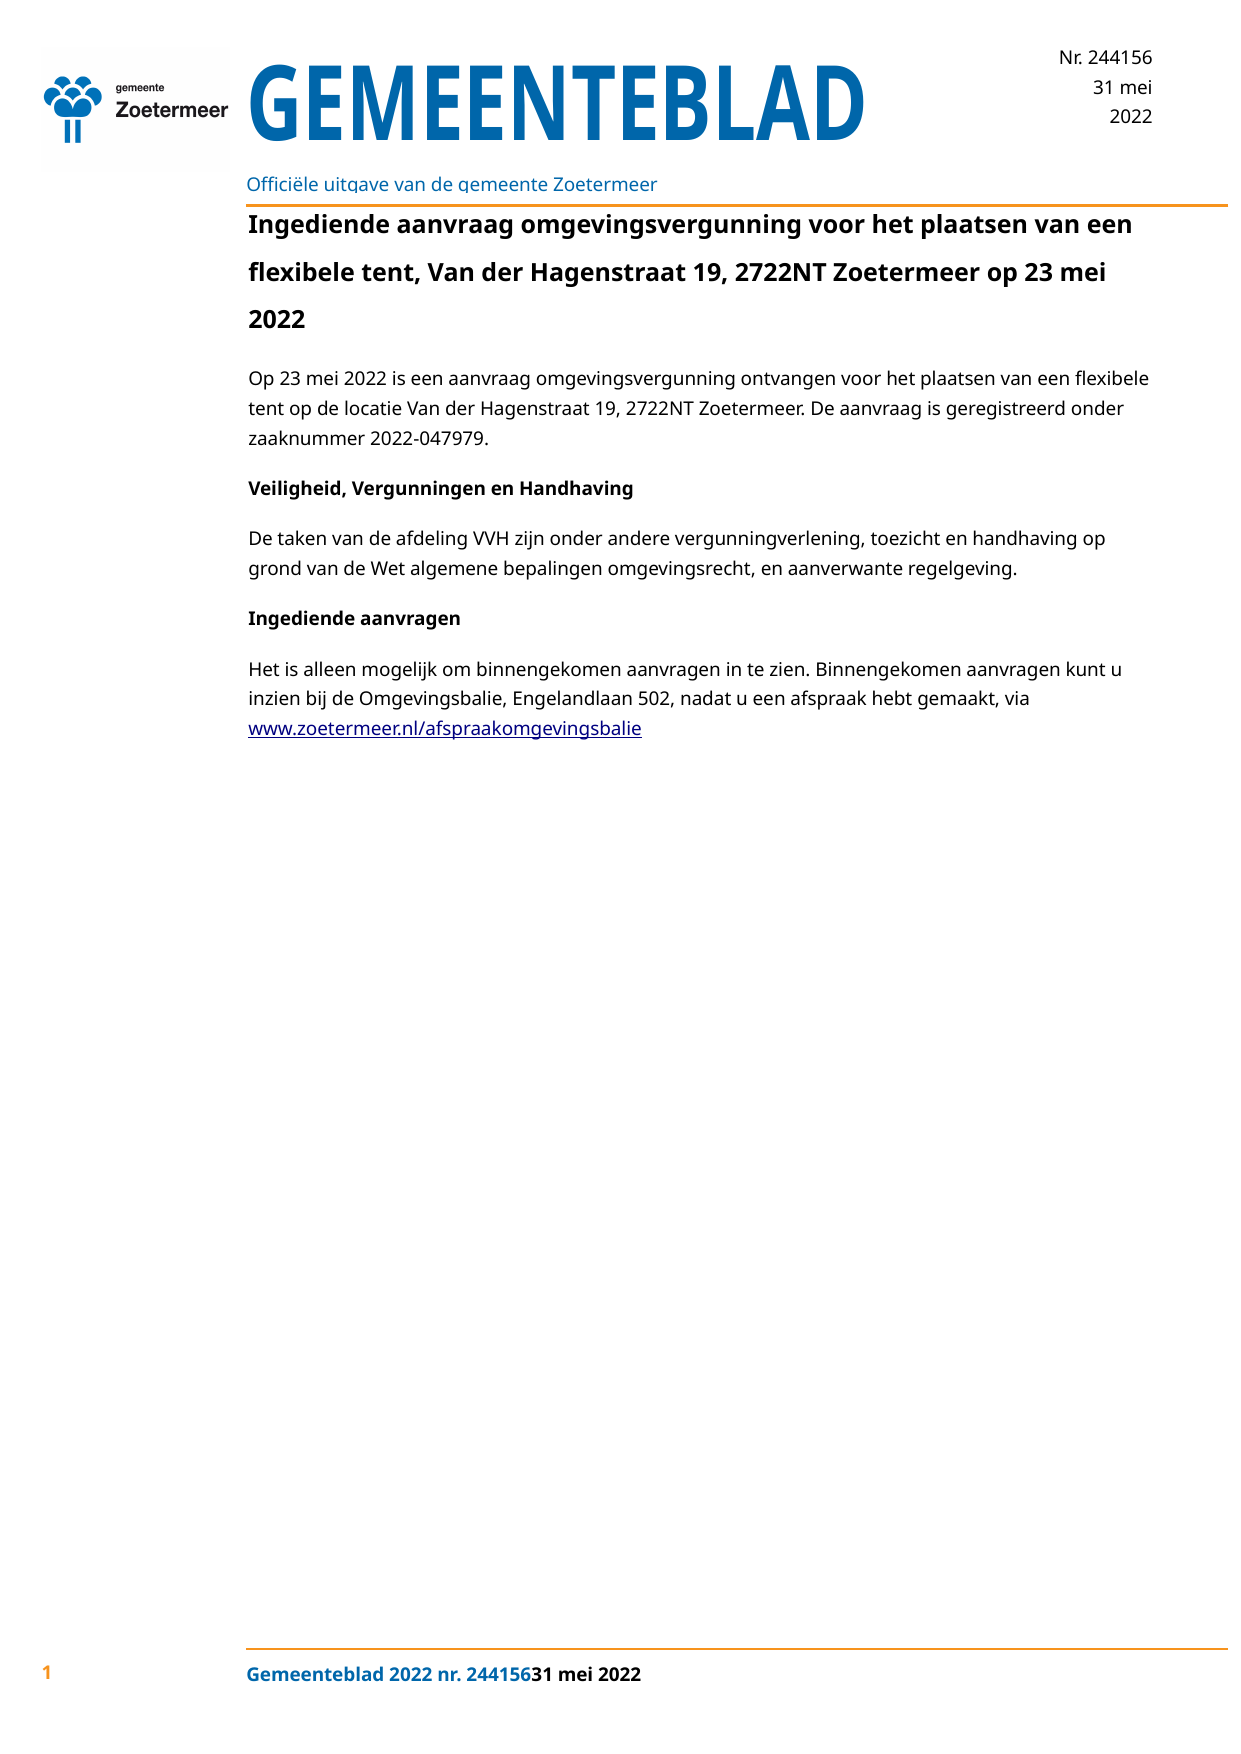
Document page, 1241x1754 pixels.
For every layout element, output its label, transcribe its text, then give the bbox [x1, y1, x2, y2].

text Ingediende aanvragen [248, 606, 1152, 631]
text De taken van de afdeling VVH zijn onder andere vergunningverlening, toezicht en handhaving op grond van de Wet algemene bepalingen omgevingsrecht, en aanverwante regelgeving. [248, 526, 1152, 581]
text Veiligheid, Vergunningen en Handhaving [248, 475, 1152, 501]
text Het is alleen mogelijk om binnengekomen aanvragen in te zien. Binnengekomen aanvragen kunt u inzien bij de Omgevingsbalie, Engelandlaan 502, nadat u een afspraak hebt gemaakt, via www.zoetermeer.nl/afspraakomgevingsbalie [248, 656, 1152, 741]
text Ingediende aanvraag omgevingsvergunning voor het plaatsen van een flexibele tent, Van der Hagenstraat 19, 2722NT Zoetermeer op 23 mei 2022 [248, 207, 1152, 336]
picture [41, 47, 231, 172]
text Op 23 mei 2022 is een aanvraag omgevingsvergunning ontvangen voor het plaatsen van een flexibele tent op de locatie Van der Hagenstraat 19, 2722NT Zoetermeer. De aanvraag is geregistreerd onder zaaknummer 2022-047979. [248, 366, 1152, 450]
